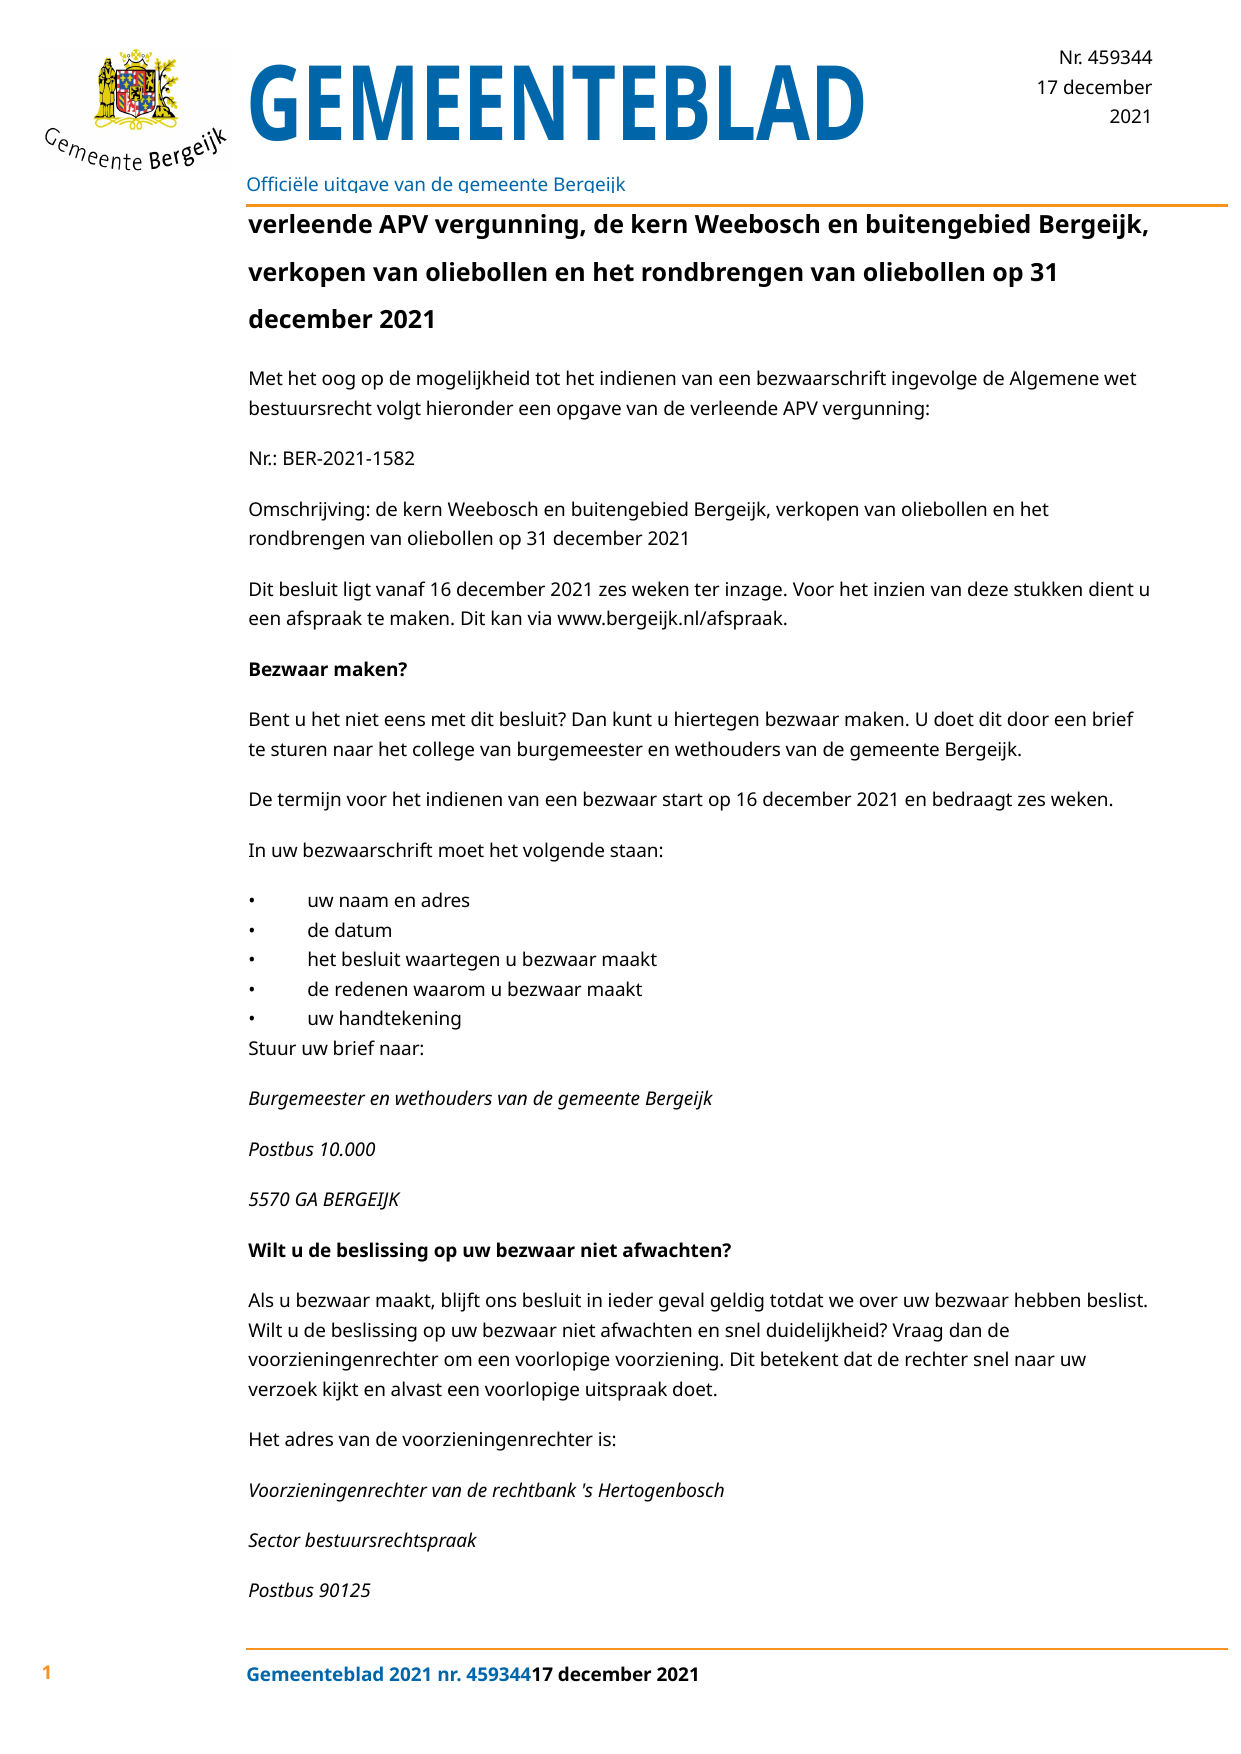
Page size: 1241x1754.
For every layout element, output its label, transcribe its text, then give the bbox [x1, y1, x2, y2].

text Voorzieningenrechter van de rechtbank 's Hertogenbosch [248, 1477, 1152, 1502]
list uw naam en adres [248, 887, 1152, 913]
text De termijn voor het indienen van een bezwaar start op 16 december 2021 en bedraagt zes weken. [248, 786, 1152, 812]
list de redenen waarom u bezwaar maakt [248, 976, 1152, 1002]
text Bezwaar maken? [248, 656, 1152, 682]
text Omschrijving: de kern Weebosch en buitengebied Bergeijk, verkopen van oliebollen en het rondbrengen van oliebollen op 31 december 2021 [248, 496, 1152, 551]
text Dit besluit ligt vanaf 16 december 2021 zes weken ter inzage. Voor het inzien van deze stukken dient u een afspraak te maken. Dit kan via www.bergeijk.nl/afspraak. [248, 576, 1152, 631]
list de datum [248, 917, 1152, 942]
text In uw bezwaarschrift moet het volgende staan: [248, 837, 1152, 862]
text Postbus 10.000 [248, 1136, 1152, 1162]
text 5570 GA BERGEIJK [248, 1186, 1152, 1212]
text Stuur uw brief naar: [248, 1035, 1152, 1061]
text Nr.: BER-2021-1582 [248, 446, 1152, 471]
list uw handtekening [248, 1006, 1152, 1031]
text verleende APV vergunning, de kern Weebosch en buitengebied Bergeijk, verkopen van oliebollen en het rondbrengen van oliebollen op 31 december 2021 [248, 207, 1152, 336]
text Postbus 90125 [248, 1578, 1152, 1603]
text Wilt u de beslissing op uw bezwaar niet afwachten? [248, 1237, 1152, 1262]
picture [41, 47, 231, 172]
list het besluit waartegen u bezwaar maakt [248, 946, 1152, 972]
text Het adres van de voorzieningenrechter is: [248, 1426, 1152, 1452]
text Sector bestuursrechtspraak [248, 1527, 1152, 1553]
text Als u bezwaar maakt, blijft ons besluit in ieder geval geldig totdat we over uw bezwaar hebben beslist. Wilt u de beslissing op uw bezwaar niet afwachten en snel duidelijkheid? Vraag dan de voorzieningenrechter om een voorlopige voorziening. Dit betekent dat de rechter snel naar uw verzoek kijkt en alvast een voorlopige uitspraak doet. [248, 1287, 1152, 1402]
text Met het oog op de mogelijkheid tot het indienen van een bezwaarschrift ingevolge de Algemene wet bestuursrecht volgt hieronder een opgave van de verleende APV vergunning: [248, 366, 1152, 421]
text Bent u het niet eens met dit besluit? Dan kunt u hiertegen bezwaar maken. U doet dit door een brief te sturen naar het college van burgemeester en wethouders van de gemeente Bergeijk. [248, 706, 1152, 762]
text Burgemeester en wethouders van de gemeente Bergeijk [248, 1086, 1152, 1111]
